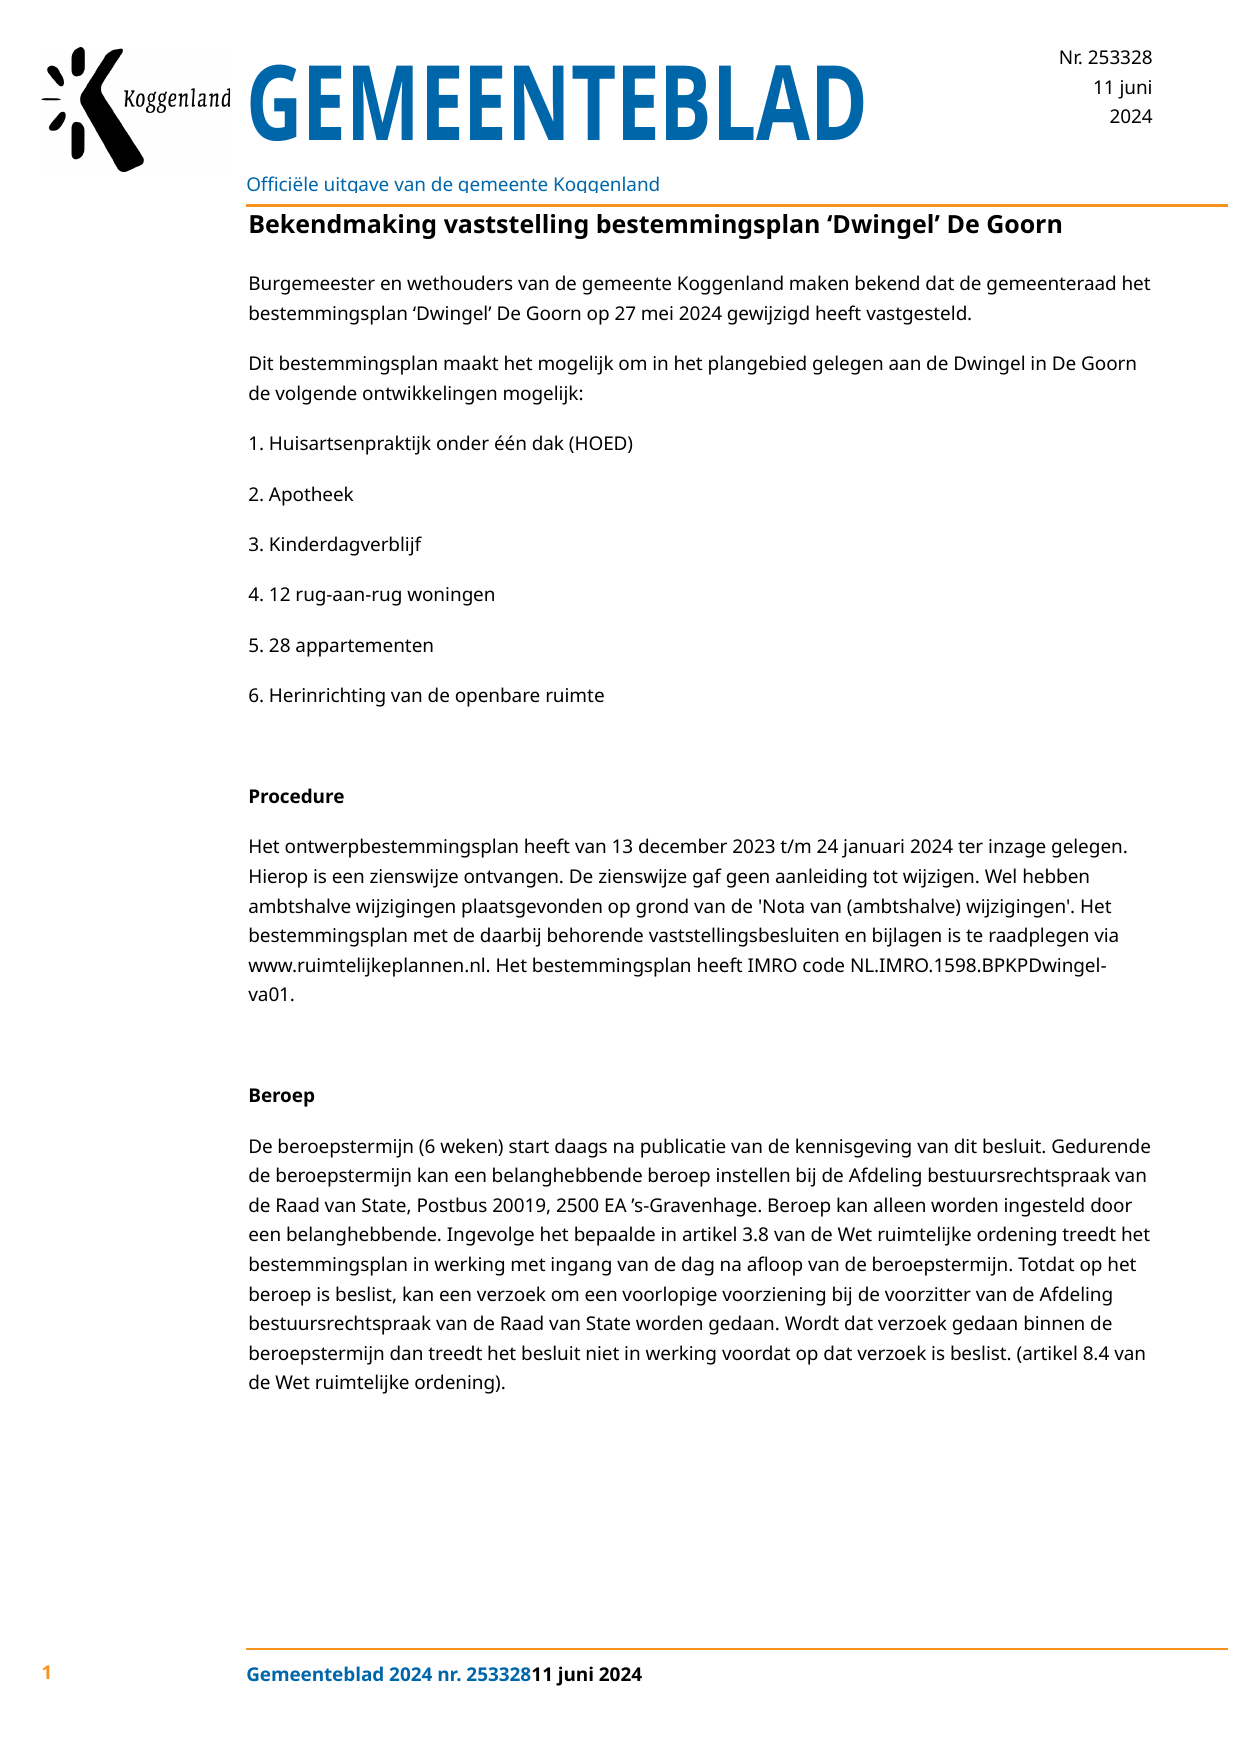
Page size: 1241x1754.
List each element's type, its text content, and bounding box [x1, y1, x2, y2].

picture [41, 47, 231, 172]
text 3. Kinderdagverblijf [248, 531, 1152, 557]
text 1. Huisartsenpraktijk onder één dak (HOED) [248, 430, 1152, 456]
text 2. Apotheek [248, 481, 1152, 506]
text Procedure [248, 783, 1152, 809]
text 5. 28 appartementen [248, 632, 1152, 658]
text 6. Herinrichting van de openbare ruimte [248, 682, 1152, 708]
text Dit bestemmingsplan maakt het mogelijk om in het plangebied gelegen aan de Dwingel in De Goorn de volgende ontwikkelingen mogelijk: [248, 350, 1152, 406]
text Bekendmaking vaststelling bestemmingsplan ‘Dwingel’ De Goorn [248, 207, 1152, 241]
text De beroepstermijn (6 weken) start daags na publicatie van de kennisgeving van dit besluit. Gedurende de beroepstermijn kan een belanghebbende beroep instellen bij de Afdeling bestuursrechtspraak van de Raad van State, Postbus 20019, 2500 EA ’s-Gravenhage. Beroep kan alleen worden ingesteld door een belanghebbende. Ingevolge het bepaalde in artikel 3.8 van de Wet ruimtelijke ordening treedt het bestemmingsplan in werking met ingang van de dag na afloop van de beroepstermijn. Totdat op het beroep is beslist, kan een verzoek om een voorlopige voorziening bij de voorzitter van de Afdeling bestuursrechtspraak van de Raad van State worden gedaan. Wordt dat verzoek gedaan binnen de beroepstermijn dan treedt het besluit niet in werking voordat op dat verzoek is beslist. (artikel 8.4 van de Wet ruimtelijke ordening). [248, 1133, 1152, 1395]
text 4. 12 rug-aan-rug woningen [248, 582, 1152, 607]
text Beroep [248, 1082, 1152, 1108]
text Burgemeester en wethouders van de gemeente Koggenland maken bekend dat de gemeenteraad het bestemmingsplan ‘Dwingel’ De Goorn op 27 mei 2024 gewijzigd heeft vastgesteld. [248, 270, 1152, 326]
text Het ontwerpbestemmingsplan heeft van 13 december 2023 t/m 24 januari 2024 ter inzage gelegen. Hierop is een zienswijze ontvangen. De zienswijze gaf geen aanleiding tot wijzigen. Wel hebben ambtshalve wijzigingen plaatsgevonden op grond van de 'Nota van (ambtshalve) wijzigingen'. Het bestemmingsplan met de daarbij behorende vaststellingsbesluiten en bijlagen is te raadplegen via www.ruimtelijkeplannen.nl. Het bestemmingsplan heeft IMRO code NL.IMRO.1598.BPKPDwingel-va01. [248, 834, 1152, 1007]
